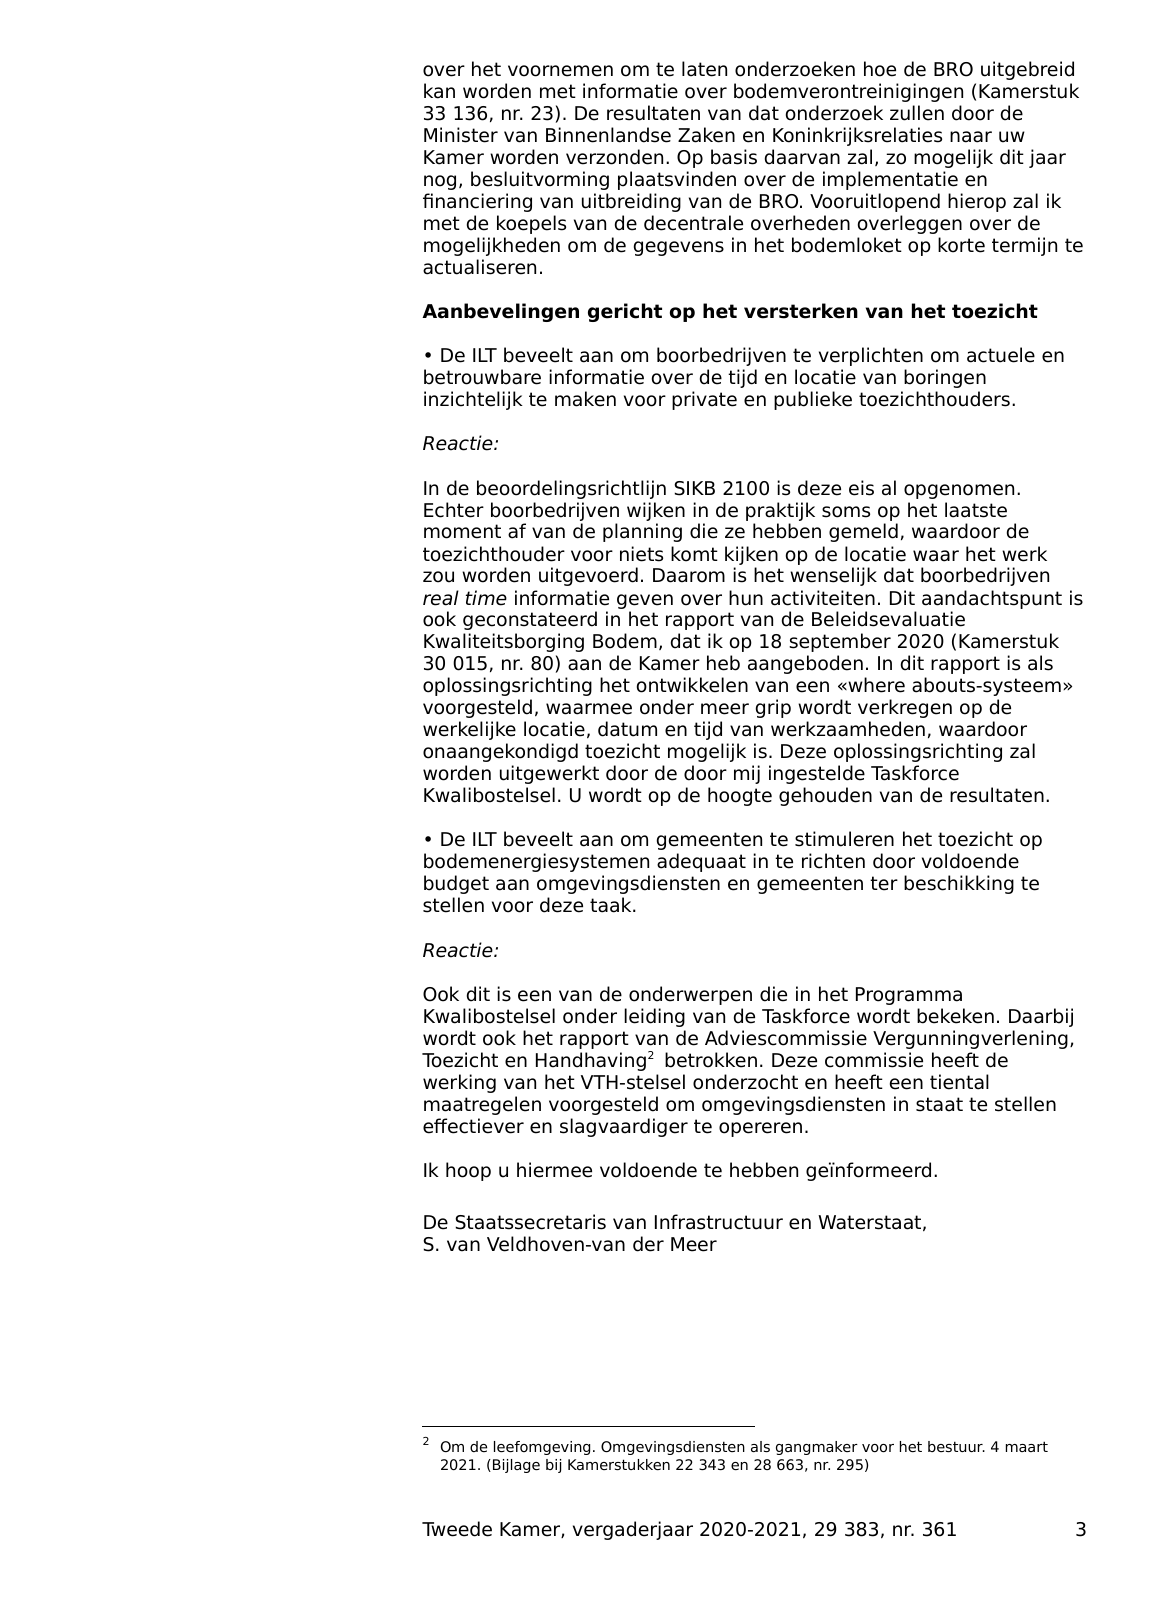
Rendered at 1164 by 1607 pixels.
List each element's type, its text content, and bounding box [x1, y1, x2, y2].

text Om de leefomgeving. Omgevingsdiensten als gangmaker voor het bestuur. 4 maart 2021. (Bijlage bij Kamerstukken 22 343 en 28 663, nr. 295) [422, 1435, 1087, 1474]
text over het voornemen om te laten onderzoeken hoe de BRO uitgebreid kan worden met informatie over bodemverontreinigingen (Kamerstuk 33 136, nr. 23). De resultaten van dat onderzoek zullen door de Minister van Binnenlandse Zaken en Koninkrijksrelaties naar uw Kamer worden verzonden. Op basis daarvan zal, zo mogelijk dit jaar nog, besluitvorming plaatsvinden over de implementatie en financiering van uitbreiding van de BRO. Vooruitlopend hierop zal ik met de koepels van de decentrale overheden overleggen over de mogelijkheden om de gegevens in het bodemloket op korte termijn te actualiseren. [422, 59, 1087, 279]
subtitle Reactie: [422, 939, 1087, 961]
subtitle Reactie: [422, 433, 1087, 455]
text • De ILT beveelt aan om gemeenten te stimuleren het toezicht op bodemenergiesystemen adequaat in te richten door voldoende budget aan omgevingsdiensten en gemeenten ter beschikking te stellen voor deze taak. [422, 829, 1087, 917]
text Ook dit is een van de onderwerpen die in het Programma Kwalibostelsel onder leiding van de Taskforce wordt bekeken. Daarbij wordt ook het rapport van de Adviescommissie Vergunningverlening, Toezicht en Handhaving betrokken. Deze commissie heeft de werking van het VTH-stelsel onderzocht en heeft een tiental maatregelen voorgesteld om omgevingsdiensten in staat te stellen effectiever en slagvaardiger te opereren. [422, 984, 1087, 1137]
text • De ILT beveelt aan om boorbedrijven te verplichten om actuele en betrouwbare informatie over de tijd en locatie van boringen inzichtelijk te maken voor private en publieke toezichthouders. [422, 345, 1087, 411]
text De Staatssecretaris van Infrastructuur en Waterstaat, S. van Veldhoven-van der Meer [422, 1212, 1087, 1256]
text In de beoordelingsrichtlijn SIKB 2100 is deze eis al opgenomen. Echter boorbedrijven wijken in de praktijk soms op het laatste moment af van de planning die ze hebben gemeld, waardoor de toezichthouder voor niets komt kijken op de locatie waar het werk zou worden uitgevoerd. Daarom is het wenselijk dat boorbedrijven real time informatie geven over hun activiteiten. Dit aandachtspunt is ook geconstateerd in het rapport van de Beleidsevaluatie Kwaliteitsborging Bodem, dat ik op 18 september 2020 (Kamerstuk 30 015, nr. 80) aan de Kamer heb aangeboden. In dit rapport is als oplossingsrichting het ontwikkelen van een «where abouts-systeem» voorgesteld, waarmee onder meer grip wordt verkregen op de werkelijke locatie, datum en tijd van werkzaamheden, waardoor onaangekondigd toezicht mogelijk is. Deze oplossingsrichting zal worden uitgewerkt door de door mij ingestelde Taskforce Kwalibostelsel. U wordt op de hoogte gehouden van de resultaten. [422, 477, 1087, 807]
subtitle Aanbevelingen gericht op het versterken van het toezicht [422, 301, 1087, 323]
text Ik hoop u hiermee voldoende te hebben geïnformeerd. [422, 1160, 1087, 1182]
